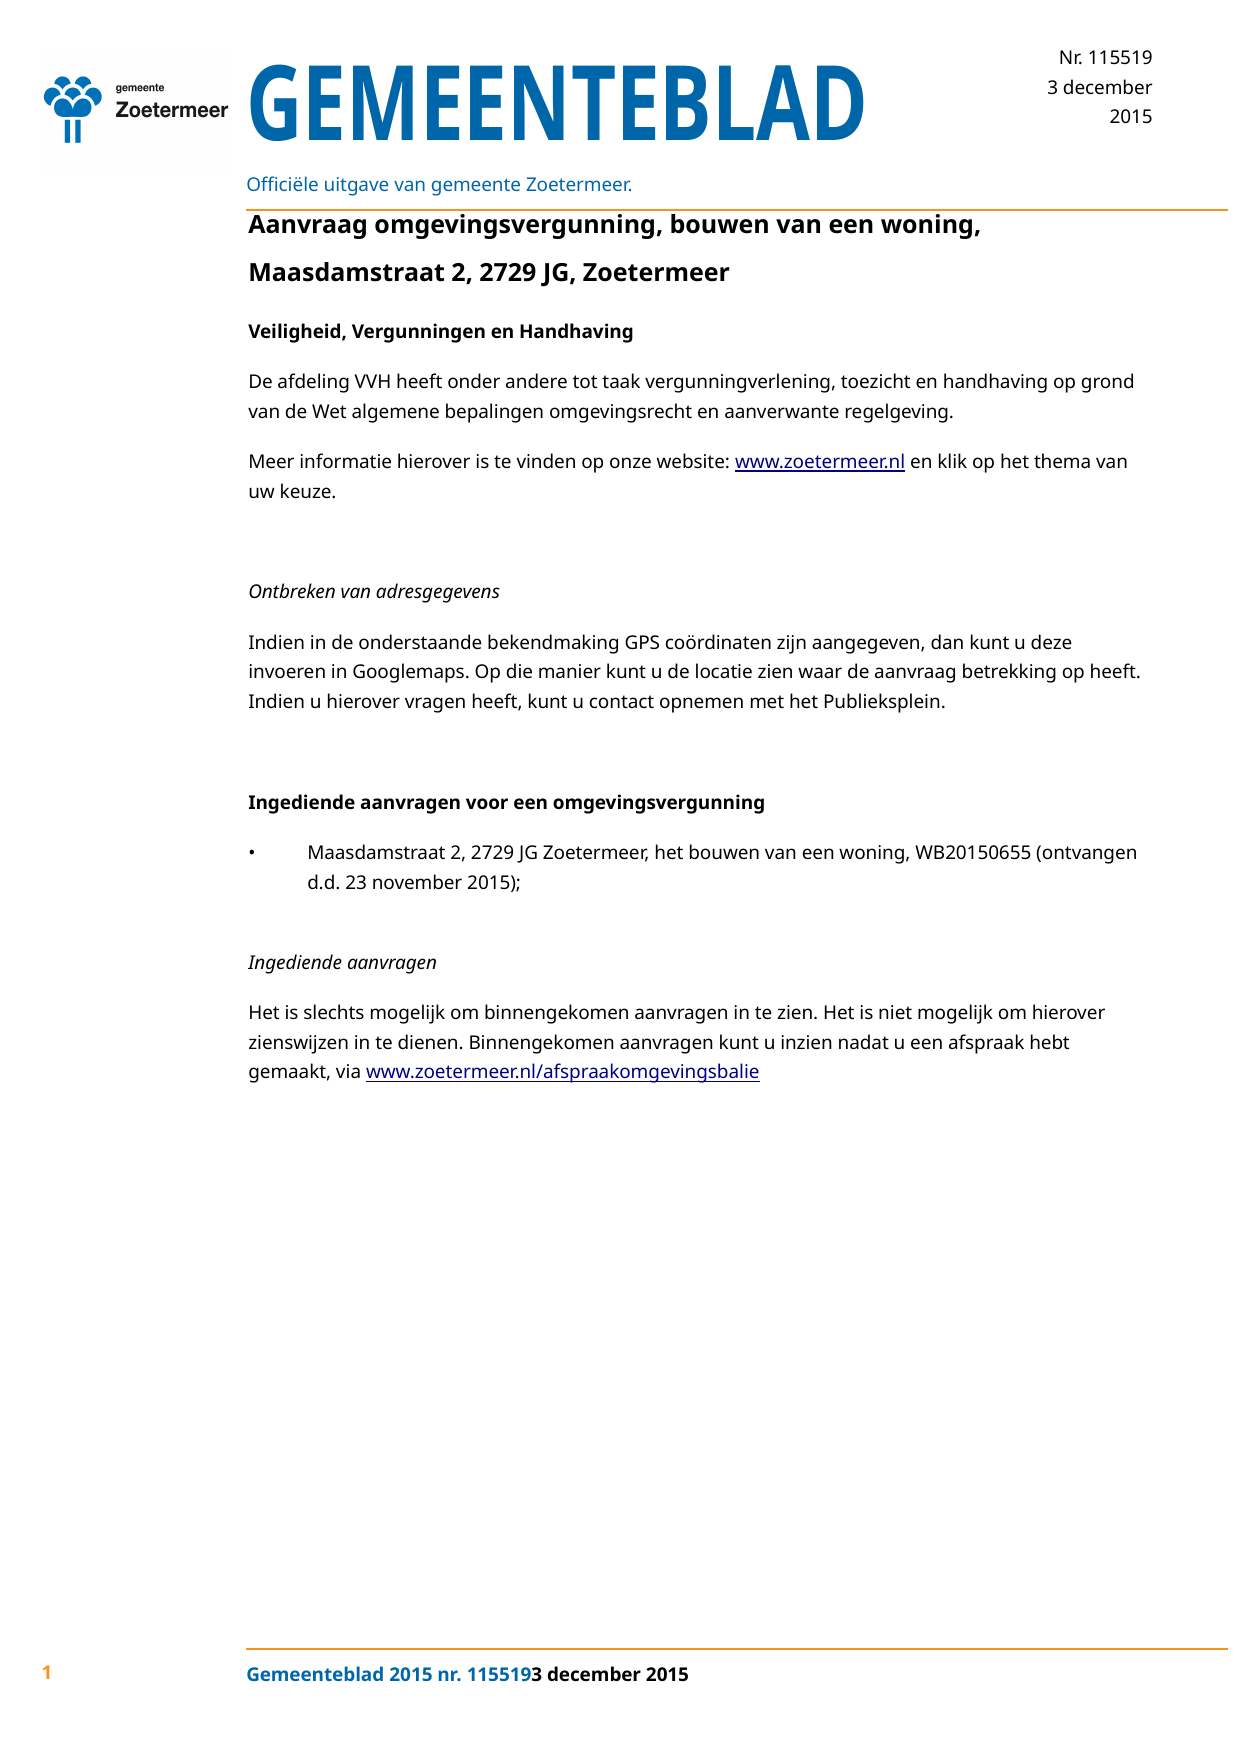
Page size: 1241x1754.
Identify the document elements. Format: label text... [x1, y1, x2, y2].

picture [41, 47, 231, 172]
text Aanvraag omgevingsvergunning, bouwen van een woning, Maasdamstraat 2, 2729 JG, Zoetermeer [248, 211, 1152, 288]
text De afdeling VVH heeft onder andere tot taak vergunningverlening, toezicht en handhaving op grond van de Wet algemene bepalingen omgevingsrecht en aanverwante regelgeving. [248, 368, 1152, 424]
text Het is slechts mogelijk om binnengekomen aanvragen in te zien. Het is niet mogelijk om hierover zienswijzen in te dienen. Binnengekomen aanvragen kunt u inzien nadat u een afspraak hebt gemaakt, via www.zoetermeer.nl/afspraakomgevingsbalie [248, 999, 1152, 1084]
text Ingediende aanvragen voor een omgevingsvergunning [248, 789, 1152, 815]
text Veiligheid, Vergunningen en Handhaving [248, 318, 1152, 344]
list Maasdamstraat 2, 2729 JG Zoetermeer, het bouwen van een woning, WB20150655 (ontvangen d.d. 23 november 2015); [248, 839, 1152, 895]
text Ontbreken van adresgegevens [248, 579, 1152, 604]
text Meer informatie hierover is te vinden op onze website: www.zoetermeer.nl en klik op het thema van uw keuze. [248, 448, 1152, 504]
text Ingediende aanvragen [248, 949, 1152, 975]
text Indien in de onderstaande bekendmaking GPS coördinaten zijn aangegeven, dan kunt u deze invoeren in Googlemaps. Op die manier kunt u de locatie zien waar de aanvraag betrekking op heeft. Indien u hierover vragen heeft, kunt u contact opnemen met het Publieksplein. [248, 629, 1152, 714]
